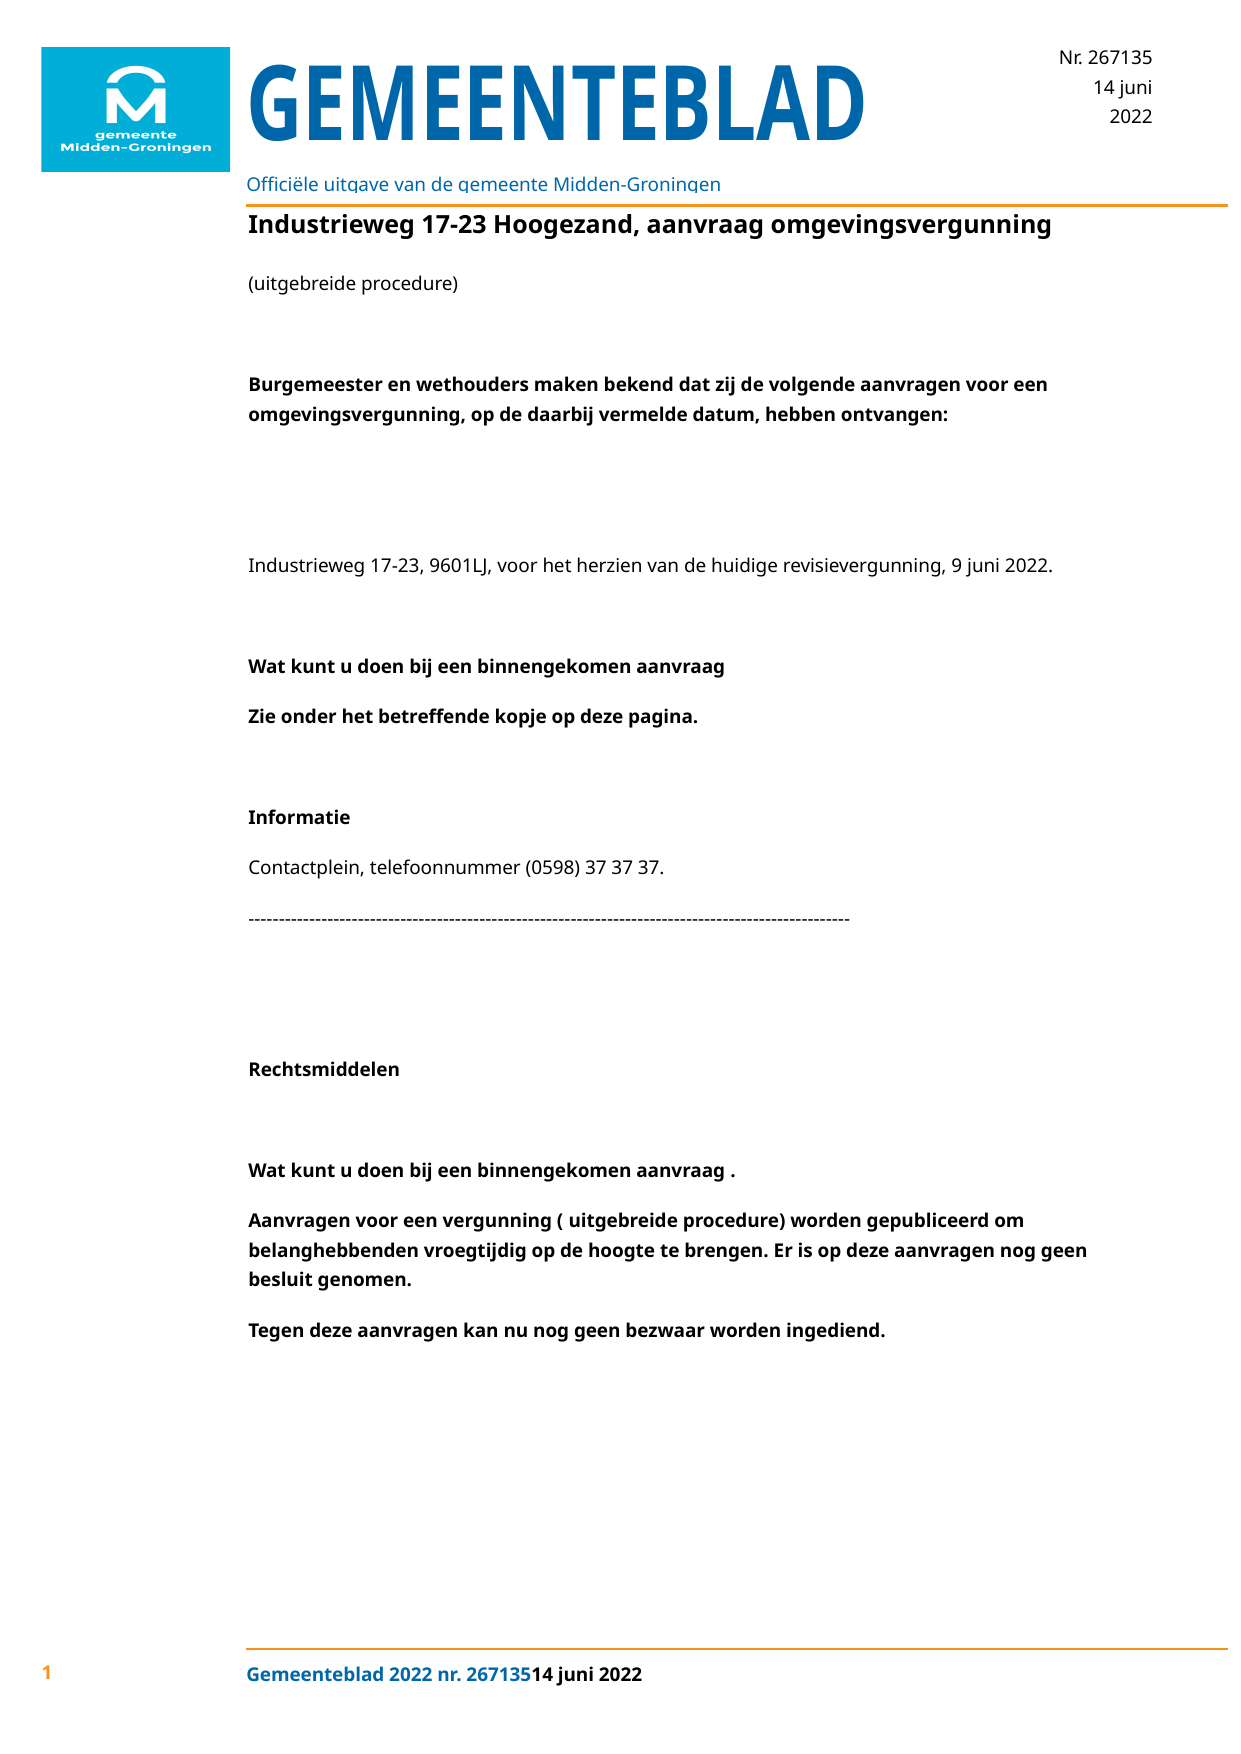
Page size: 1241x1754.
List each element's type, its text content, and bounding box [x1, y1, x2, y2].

text Industrieweg 17-23, 9601LJ, voor het herzien van de huidige revisievergunning, 9 juni 2022. [248, 552, 1152, 578]
text Contactplein, telefoonnummer (0598) 37 37 37. [248, 854, 1152, 880]
text --------------------------------------------------------------------------------------------------- [248, 905, 1152, 931]
text Wat kunt u doen bij een binnengekomen aanvraag . [248, 1157, 1152, 1183]
picture [108, 66, 164, 82]
picture [107, 89, 165, 122]
text Aanvragen voor een vergunning ( uitgebreide procedure) worden gepubliceerd om belanghebbenden vroegtijdig op de hoogte te brengen. Er is op deze aanvragen nog geen besluit genomen. [248, 1207, 1152, 1292]
text Wat kunt u doen bij een binnengekomen aanvraag [248, 653, 1152, 678]
text Informatie [248, 804, 1152, 830]
text Zie onder het betreffende kopje op deze pagina. [248, 703, 1152, 729]
text Burgemeester en wethouders maken bekend dat zij de volgende aanvragen voor een omgevingsvergunning, op de daarbij vermelde datum, hebben ontvangen: [248, 371, 1152, 426]
picture [184, 146, 190, 153]
text (uitgebreide procedure) [248, 270, 1152, 296]
text Rechtsmiddelen [248, 1056, 1152, 1082]
text Industrieweg 17-23 Hoogezand, aanvraag omgevingsvergunning [248, 207, 1152, 241]
text Tegen deze aanvragen kan nu nog geen bezwaar worden ingediend. [248, 1317, 1152, 1343]
